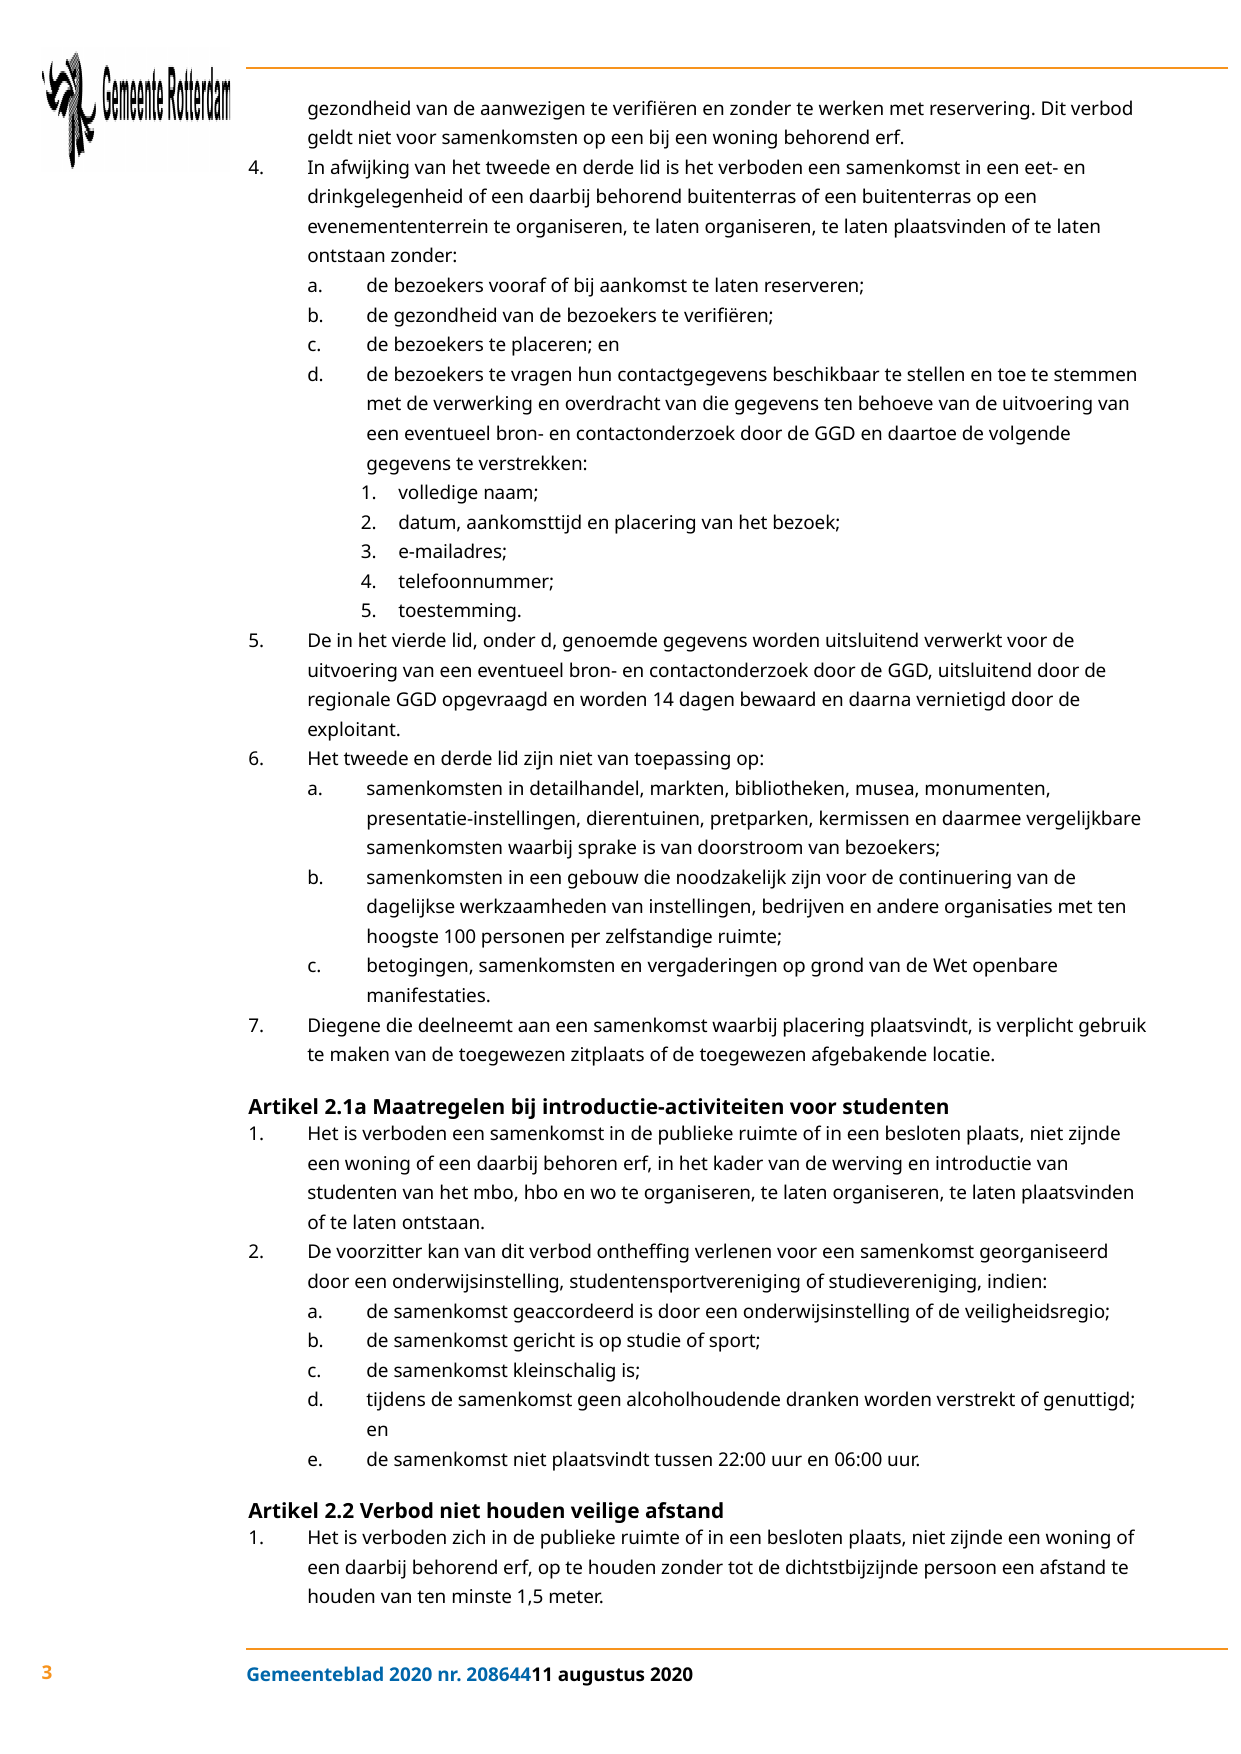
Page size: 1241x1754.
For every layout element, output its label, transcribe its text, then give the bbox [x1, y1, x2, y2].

list tijdens de samenkomst geen alcoholhoudende dranken worden verstrekt of genuttigd; en [307, 1387, 1152, 1442]
list volledige naam; [361, 479, 1152, 505]
list telefoonnummer; [361, 568, 1152, 594]
list de bezoekers vooraf of bij aankomst te laten reserveren; [307, 272, 1152, 298]
list samenkomsten in een gebouw die noodzakelijk zijn voor de continuering van de dagelijkse werkzaamheden van instellingen, bedrijven en andere organisaties met ten hoogste 100 personen per zelfstandige ruimte; [307, 864, 1152, 949]
list de samenkomst gericht is op studie of sport; [307, 1327, 1152, 1353]
list e-mailadres; [361, 538, 1152, 564]
list Het tweede en derde lid zijn niet van toepassing op: [248, 746, 1152, 771]
text Artikel 2.2 Verbod niet houden veilige afstand [248, 1496, 1152, 1524]
list toestemming. [361, 598, 1152, 623]
list datum, aankomsttijd en placering van het bezoek; [361, 509, 1152, 535]
list de bezoekers te vragen hun contactgegevens beschikbaar te stellen en toe te stemmen met de verwerking en overdracht van die gegevens ten behoeve van de uitvoering van een eventueel bron- en contactonderzoek door de GGD en daartoe de volgende gegevens te verstrekken: [307, 361, 1152, 476]
list Diegene die deelneemt aan een samenkomst waarbij placering plaatsvindt, is verplicht gebruik te maken van de toegewezen zitplaats of de toegewezen afgebakende locatie. [248, 1012, 1152, 1067]
list betogingen, samenkomsten en vergaderingen op grond van de Wet openbare manifestaties. [307, 953, 1152, 1008]
list De voorzitter kan van dit verbod ontheffing verlenen voor een samenkomst georganiseerd door een onderwijsinstelling, studentensportvereniging of studievereniging, indien: [248, 1239, 1152, 1294]
list Het is verboden een samenkomst in de publieke ruimte of in een besloten plaats, niet zijnde een woning of een daarbij behoren erf, in het kader van de werving en introductie van studenten van het mbo, hbo en wo te organiseren, te laten organiseren, te laten plaatsvinden of te laten ontstaan. [248, 1120, 1152, 1235]
picture [41, 47, 231, 172]
list samenkomsten in detailhandel, markten, bibliotheken, musea, monumenten, presentatie-instellingen, dierentuinen, pretparken, kermissen en daarmee vergelijkbare samenkomsten waarbij sprake is van doorstroom van bezoekers; [307, 775, 1152, 860]
list de samenkomst kleinschalig is; [307, 1357, 1152, 1383]
list Het is verboden zich in de publieke ruimte of in een besloten plaats, niet zijnde een woning of een daarbij behorend erf, op te houden zonder tot de dichtstbijzijnde persoon een afstand te houden van ten minste 1,5 meter. [248, 1524, 1152, 1609]
list de gezondheid van de bezoekers te verifiëren; [307, 302, 1152, 328]
list de samenkomst niet plaatsvindt tussen 22:00 uur en 06:00 uur. [307, 1446, 1152, 1471]
list De in het vierde lid, onder d, genoemde gegevens worden uitsluitend verwerkt voor de uitvoering van een eventueel bron- en contactonderzoek door de GGD, uitsluitend door de regionale GGD opgevraagd en worden 14 dagen bewaard en daarna vernietigd door de exploitant. [248, 627, 1152, 742]
list de samenkomst geaccordeerd is door een onderwijsinstelling of de veiligheidsregio; [307, 1298, 1152, 1323]
text Artikel 2.1a Maatregelen bij introductie-activiteiten voor studenten [248, 1092, 1152, 1120]
list In afwijking van het tweede en derde lid is het verboden een samenkomst in een eet- en drinkgelegenheid of een daarbij behorend buitenterras of een buitenterras op een evenemententerrein te organiseren, te laten organiseren, te laten plaatsvinden of te laten ontstaan zonder: [248, 154, 1152, 268]
list de bezoekers te placeren; en [307, 331, 1152, 357]
list gezondheid van de aanwezigen te verifiëren en zonder te werken met reservering. Dit verbod geldt niet voor samenkomsten op een bij een woning behorend erf. [248, 95, 1152, 150]
